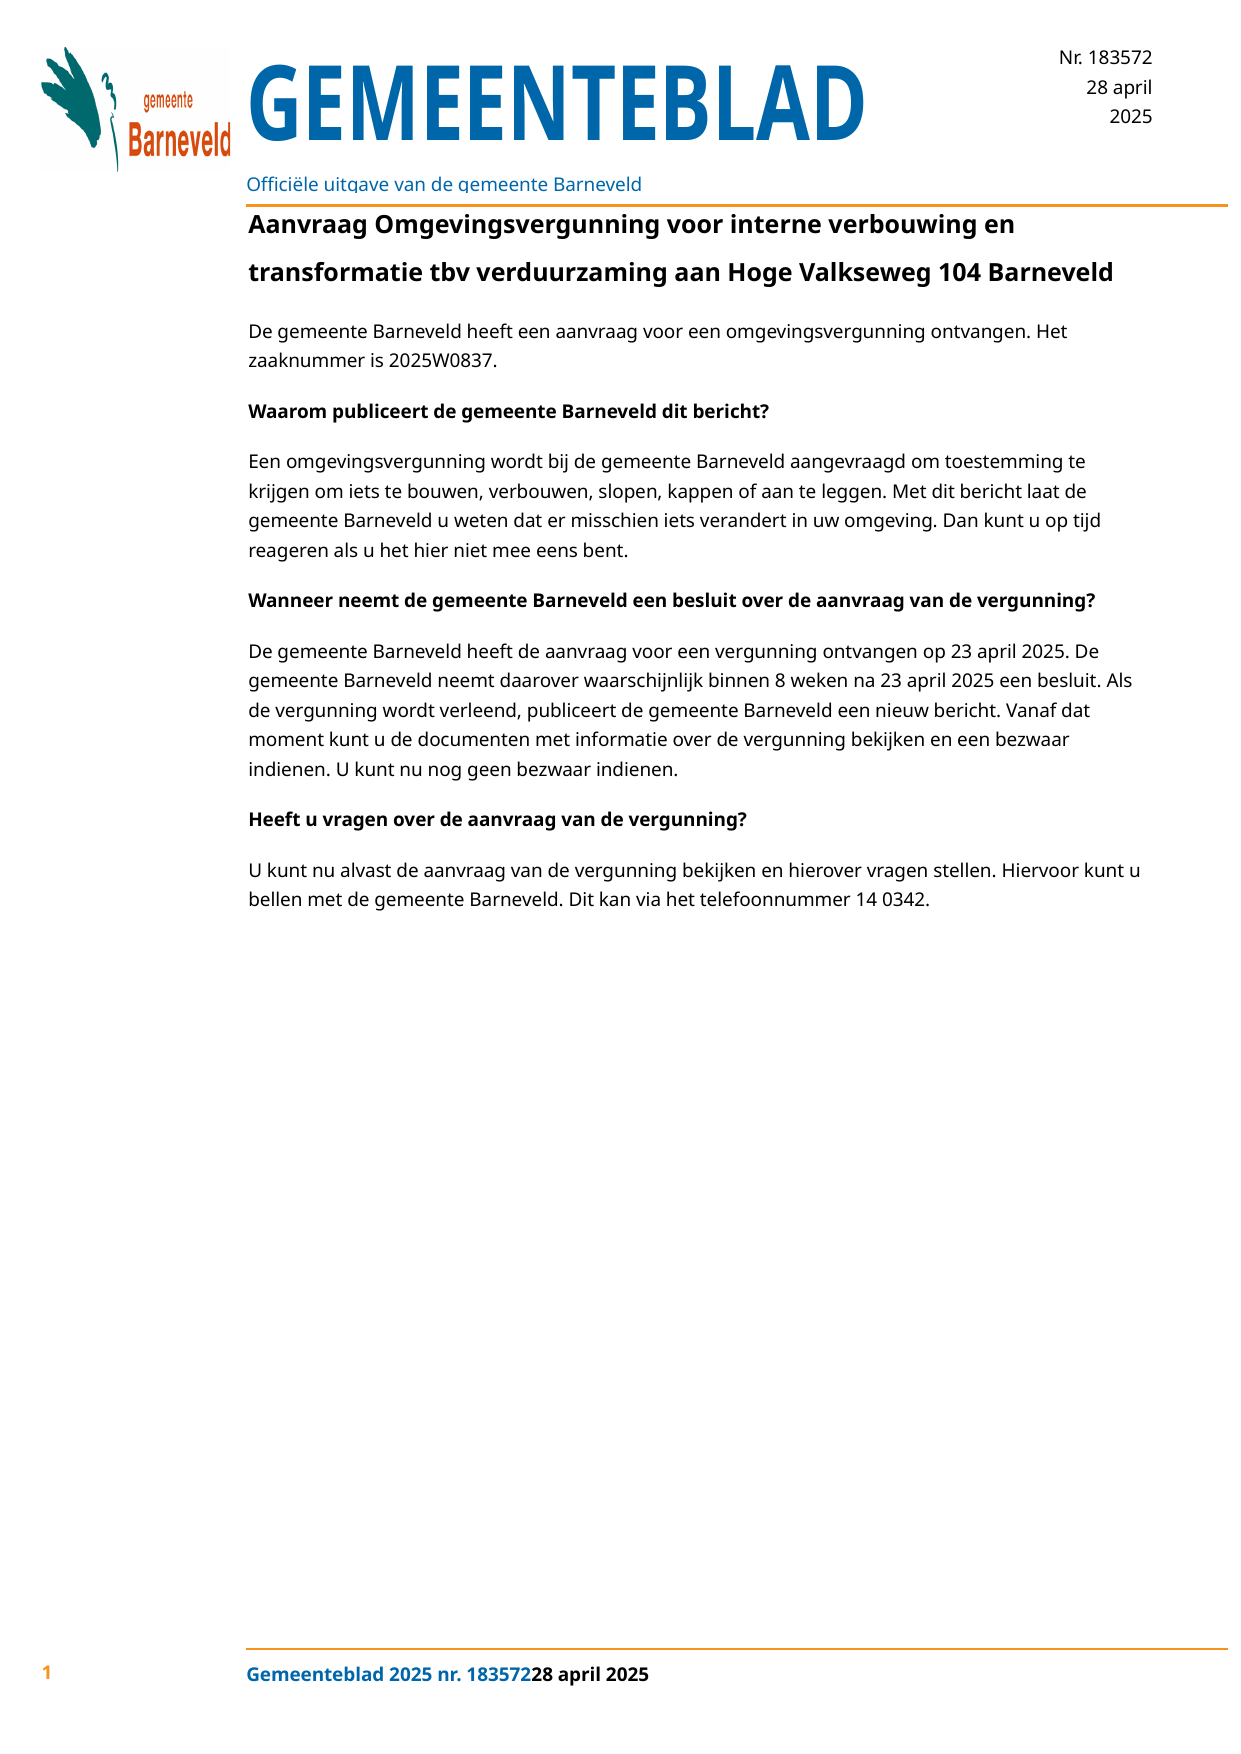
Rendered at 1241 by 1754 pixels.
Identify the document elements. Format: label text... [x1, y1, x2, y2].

text De gemeente Barneveld heeft de aanvraag voor een vergunning ontvangen op 23 april 2025. De gemeente Barneveld neemt daarover waarschijnlijk binnen 8 weken na 23 april 2025 een besluit. Als de vergunning wordt verleend, publiceert de gemeente Barneveld een nieuw bericht. Vanaf dat moment kunt u de documenten met informatie over de vergunning bekijken en een bezwaar indienen. U kunt nu nog geen bezwaar indienen. [248, 638, 1152, 782]
text Aanvraag Omgevingsvergunning voor interne verbouwing en transformatie tbv verduurzaming aan Hoge Valkseweg 104 Barneveld [248, 207, 1152, 288]
text De gemeente Barneveld heeft een aanvraag voor een omgevingsvergunning ontvangen. Het zaaknummer is 2025W0837. [248, 318, 1152, 373]
text Wanneer neemt de gemeente Barneveld een besluit over de aanvraag van de vergunning? [248, 587, 1152, 613]
picture [41, 47, 231, 172]
text Waarom publiceert de gemeente Barneveld dit bericht? [248, 398, 1152, 424]
text Een omgevingsvergunning wordt bij de gemeente Barneveld aangevraagd om toestemming te krijgen om iets te bouwen, verbouwen, slopen, kappen of aan te leggen. Met dit bericht laat de gemeente Barneveld u weten dat er misschien iets verandert in uw omgeving. Dan kunt u op tijd reageren als u het hier niet mee eens bent. [248, 448, 1152, 563]
text U kunt nu alvast de aanvraag van de vergunning bekijken en hierover vragen stellen. Hiervoor kunt u bellen met de gemeente Barneveld. Dit kan via het telefoonnummer 14 0342. [248, 857, 1152, 912]
text Heeft u vragen over de aanvraag van de vergunning? [248, 807, 1152, 832]
